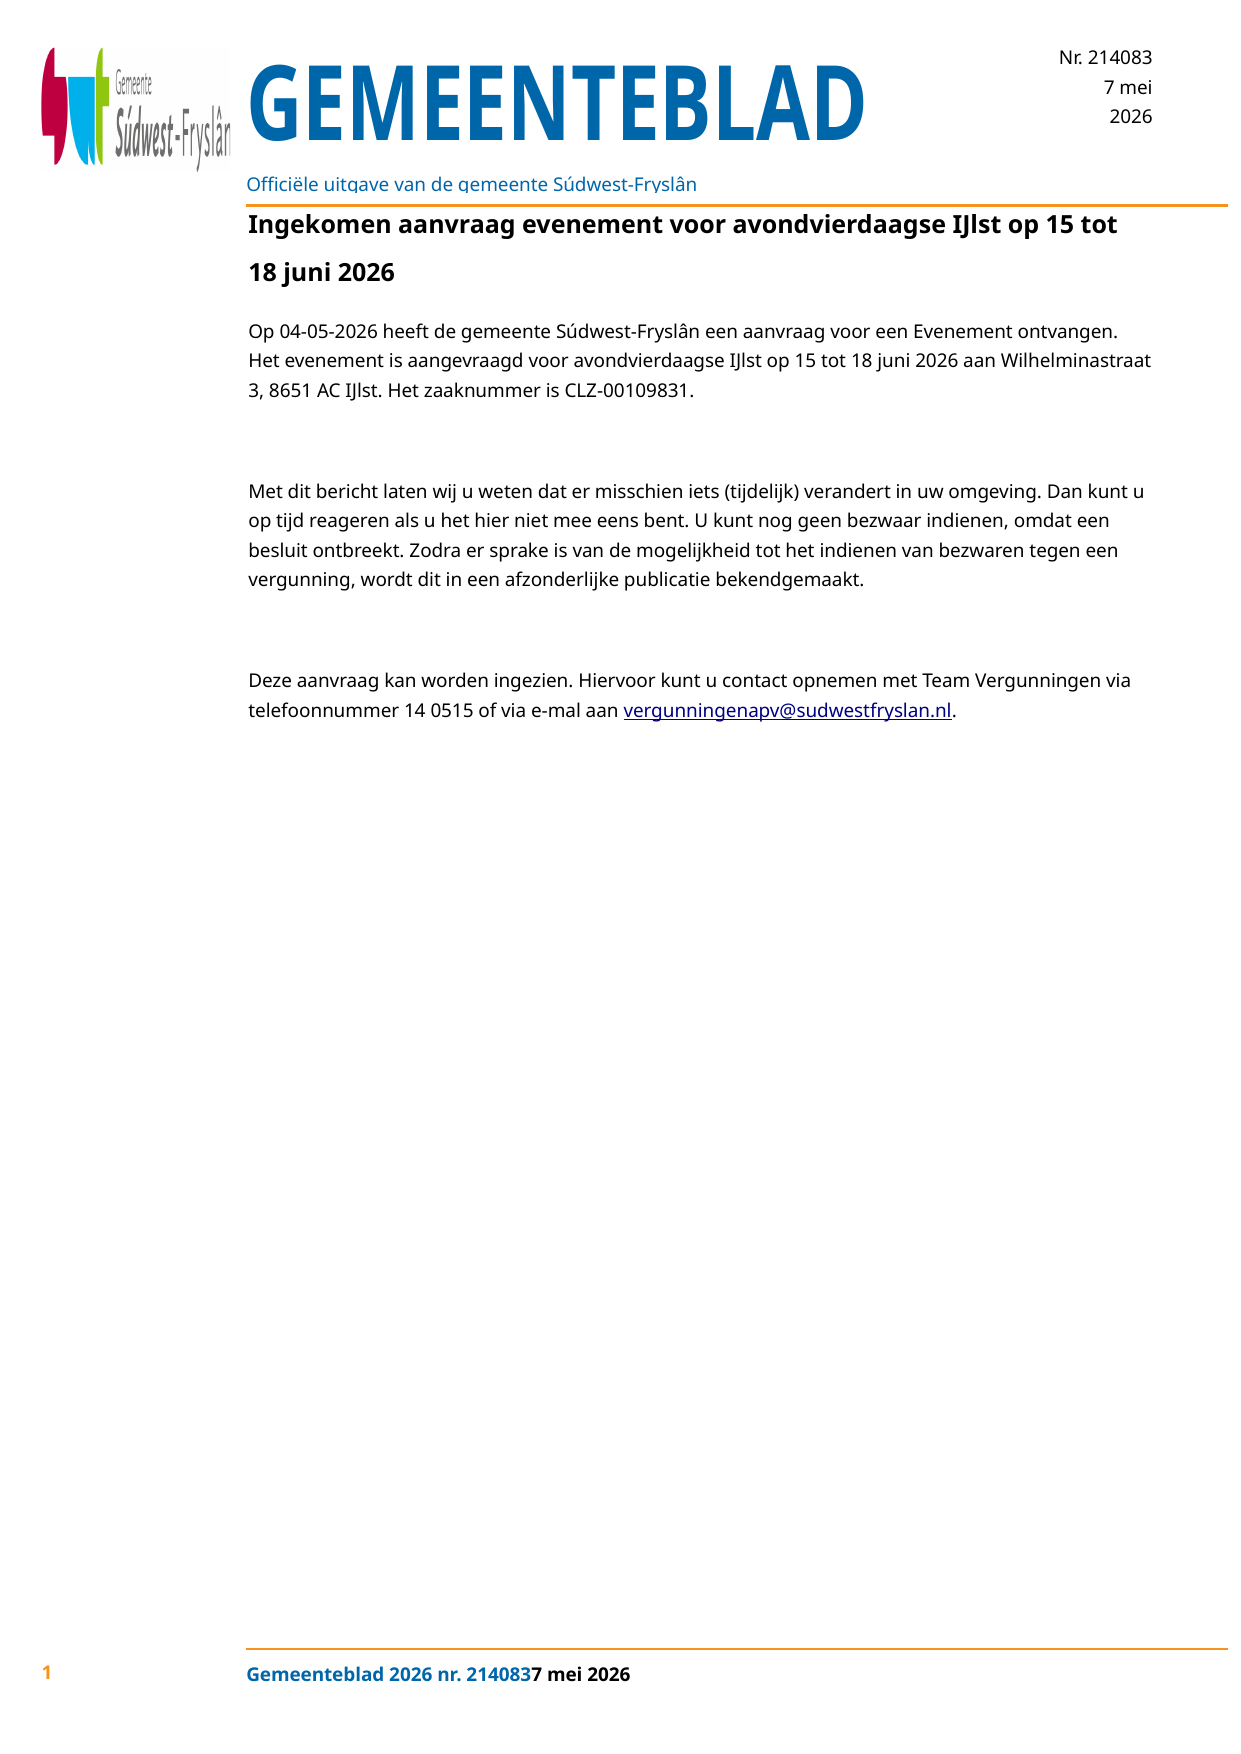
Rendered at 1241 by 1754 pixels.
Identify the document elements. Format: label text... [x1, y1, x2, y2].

text Met dit bericht laten wij u weten dat er misschien iets (tijdelijk) verandert in uw omgeving. Dan kunt u op tijd reageren als u het hier niet mee eens bent. U kunt nog geen bezwaar indienen, omdat een besluit ontbreekt. Zodra er sprake is van de mogelijkheid tot het indienen van bezwaren tegen een vergunning, wordt dit in een afzonderlijke publicatie bekendgemaakt. [248, 478, 1152, 592]
picture [41, 47, 231, 172]
text Op 04-05-2026 heeft de gemeente Súdwest-Fryslân een aanvraag voor een Evenement ontvangen. Het evenement is aangevraagd voor avondvierdaagse IJlst op 15 tot 18 juni 2026 aan Wilhelminastraat 3, 8651 AC IJlst. Het zaaknummer is CLZ-00109831. [248, 318, 1152, 403]
text Ingekomen aanvraag evenement voor avondvierdaagse IJlst op 15 tot 18 juni 2026 [248, 207, 1152, 288]
text Deze aanvraag kan worden ingezien. Hiervoor kunt u contact opnemen met Team Vergunningen via telefoonnummer 14 0515 of via e-mal aan vergunningenapv@sudwestfryslan.nl. [248, 667, 1152, 723]
